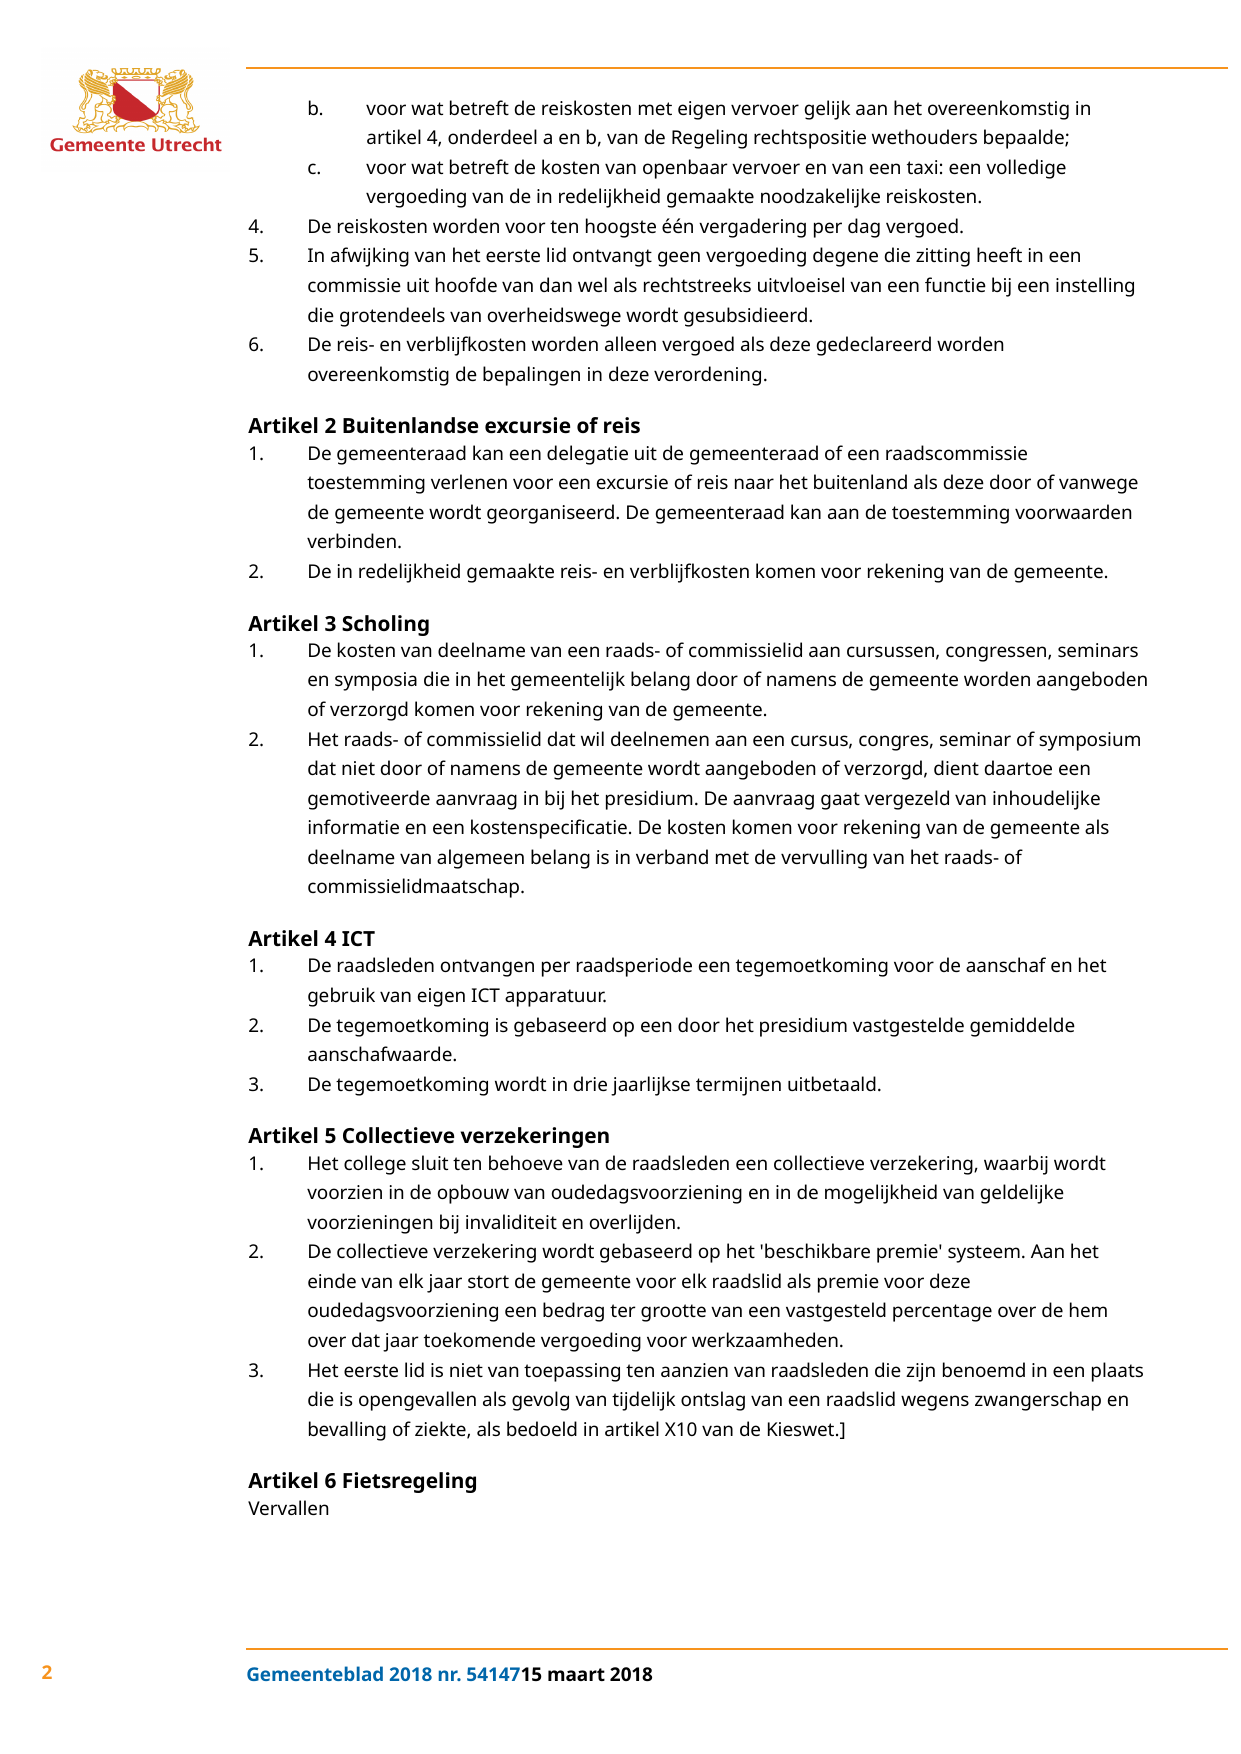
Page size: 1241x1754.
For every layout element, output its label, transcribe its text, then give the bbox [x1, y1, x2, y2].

list De reis- en verblijfkosten worden alleen vergoed als deze gedeclareerd worden overeenkomstig de bepalingen in deze verordening. [248, 331, 1152, 387]
list Het raads- of commissielid dat wil deelnemen aan een cursus, congres, seminar of symposium dat niet door of namens de gemeente wordt aangeboden of verzorgd, dient daartoe een gemotiveerde aanvraag in bij het presidium. De aanvraag gaat vergezeld van inhoudelijke informatie en een kostenspecificatie. De kosten komen voor rekening van de gemeente als deelname van algemeen belang is in verband met de vervulling van het raads- of commissielidmaatschap. [248, 726, 1152, 899]
list De gemeenteraad kan een delegatie uit de gemeenteraad of een raadscommissie toestemming verlenen voor een excursie of reis naar het buitenland als deze door of vanwege de gemeente wordt georganiseerd. De gemeenteraad kan aan de toestemming voorwaarden verbinden. [248, 440, 1152, 554]
text Vervallen [248, 1495, 1152, 1521]
picture [41, 47, 231, 172]
text Artikel 5 Collectieve verzekeringen [248, 1121, 1152, 1150]
list voor wat betreft de reiskosten met eigen vervoer gelijk aan het overeenkomstig in artikel 4, onderdeel a en b, van de Regeling rechtspositie wethouders bepaalde; [307, 95, 1152, 150]
list voor wat betreft de kosten van openbaar vervoer en van een taxi: een volledige vergoeding van de in redelijkheid gemaakte noodzakelijke reiskosten. [307, 154, 1152, 209]
list In afwijking van het eerste lid ontvangt geen vergoeding degene die zitting heeft in een commissie uit hoofde van dan wel als rechtstreeks uitvloeisel van een functie bij een instelling die grotendeels van overheidswege wordt gesubsidieerd. [248, 243, 1152, 328]
list Het college sluit ten behoeve van de raadsleden een collectieve verzekering, waarbij wordt voorzien in de opbouw van oudedagsvoorziening en in de mogelijkheid van geldelijke voorzieningen bij invaliditeit en overlijden. [248, 1150, 1152, 1235]
text Artikel 6 Fietsregeling [248, 1466, 1152, 1495]
list De kosten van deelname van een raads- of commissielid aan cursussen, congressen, seminars en symposia die in het gemeentelijk belang door of namens de gemeente worden aangeboden of verzorgd komen voor rekening van de gemeente. [248, 637, 1152, 722]
list Het eerste lid is niet van toepassing ten aanzien van raadsleden die zijn benoemd in een plaats die is opengevallen als gevolg van tijdelijk ontslag van een raadslid wegens zwangerschap en bevalling of ziekte, als bedoeld in artikel X10 van de Kieswet.] [248, 1357, 1152, 1442]
text Artikel 2 Buitenlandse excursie of reis [248, 411, 1152, 440]
list De tegemoetkoming is gebaseerd op een door het presidium vastgestelde gemiddelde aanschafwaarde. [248, 1012, 1152, 1067]
list De in redelijkheid gemaakte reis- en verblijfkosten komen voor rekening van de gemeente. [248, 558, 1152, 584]
list De raadsleden ontvangen per raadsperiode een tegemoetkoming voor de aanschaf en het gebruik van eigen ICT apparatuur. [248, 953, 1152, 1008]
list De tegemoetkoming wordt in drie jaarlijkse termijnen uitbetaald. [248, 1071, 1152, 1097]
text Artikel 3 Scholing [248, 609, 1152, 637]
list De reiskosten worden voor ten hoogste één vergadering per dag vergoed. [248, 213, 1152, 239]
text Artikel 4 ICT [248, 924, 1152, 953]
list De collectieve verzekering wordt gebaseerd op het 'beschikbare premie' systeem. Aan het einde van elk jaar stort de gemeente voor elk raadslid als premie voor deze oudedagsvoorziening een bedrag ter grootte van een vastgesteld percentage over de hem over dat jaar toekomende vergoeding voor werkzaamheden. [248, 1238, 1152, 1353]
